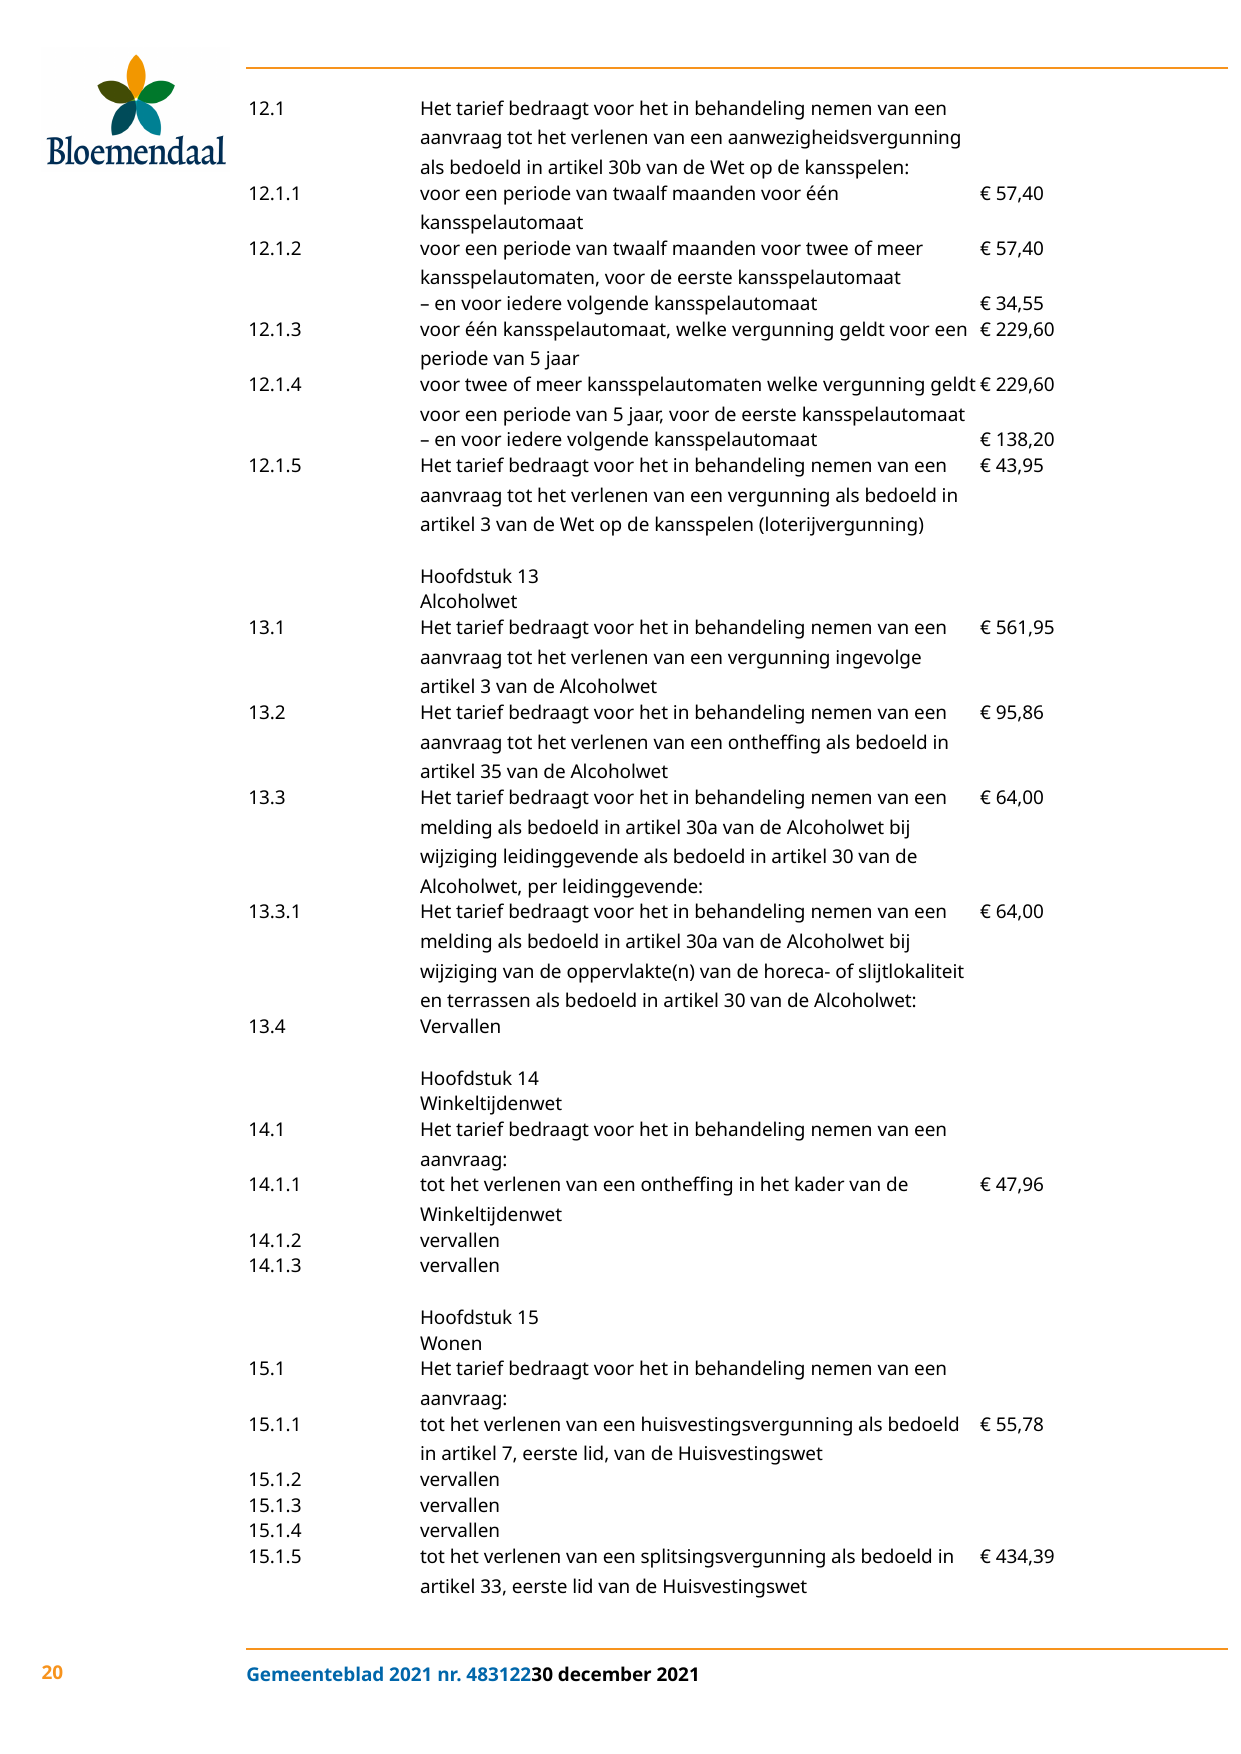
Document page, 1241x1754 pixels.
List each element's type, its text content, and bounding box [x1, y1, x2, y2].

table_cell [980, 95, 1152, 180]
table_cell [980, 1116, 1152, 1171]
table_cell [420, 537, 980, 563]
table_cell 14.1.1 [248, 1171, 420, 1227]
table_cell € 95,86 [980, 699, 1152, 784]
table_cell 15.1.1 [248, 1411, 420, 1466]
table_cell – en voor iedere volgende kansspelautomaat [420, 427, 980, 452]
table_cell tot het verlenen van een ontheffing in het kader van de Winkeltijdenwet [420, 1171, 980, 1227]
table_cell 12.1.2 [248, 235, 420, 290]
table_cell voor een periode van twaalf maanden voor twee of meer kansspelautomaten, voor de eerste kansspelautomaat [420, 235, 980, 290]
table_cell [980, 1355, 1152, 1411]
table_cell Vervallen [420, 1013, 980, 1039]
table_cell tot het verlenen van een huisvestingsvergunning als bedoeld in artikel 7, eerste lid, van de Huisvestingswet [420, 1411, 980, 1466]
table_cell [980, 1518, 1152, 1543]
table_cell [980, 1090, 1152, 1116]
table_cell 13.4 [248, 1013, 420, 1039]
table_cell [980, 537, 1152, 563]
table_cell € 434,39 [980, 1543, 1152, 1598]
table_cell € 43,95 [980, 453, 1152, 537]
table_cell 12.1.4 [248, 371, 420, 427]
table_cell [248, 1330, 420, 1355]
table_cell € 138,20 [980, 427, 1152, 452]
table_cell [248, 1304, 420, 1330]
table_cell [980, 1039, 1152, 1065]
table_cell Het tarief bedraagt voor het in behandeling nemen van een aanvraag tot het verlenen van een aanwezigheidsvergunning als bedoeld in artikel 30b van de Wet op de kansspelen: [420, 95, 980, 180]
picture [41, 47, 231, 172]
table_cell Het tarief bedraagt voor het in behandeling nemen van een aanvraag tot het verlenen van een ontheffing als bedoeld in artikel 35 van de Alcoholwet [420, 699, 980, 784]
table_cell [248, 1039, 420, 1065]
table_cell Hoofdstuk 15 [420, 1304, 980, 1330]
table_cell 12.1.3 [248, 316, 420, 371]
table_cell Het tarief bedraagt voor het in behandeling nemen van een aanvraag: [420, 1355, 980, 1411]
table_cell € 229,60 [980, 316, 1152, 371]
table_cell [980, 1466, 1152, 1492]
table_cell 15.1 [248, 1355, 420, 1411]
table_cell 14.1.2 [248, 1227, 420, 1252]
table_cell € 57,40 [980, 235, 1152, 290]
table_cell Winkeltijdenwet [420, 1090, 980, 1116]
table_cell € 561,95 [980, 615, 1152, 699]
table_cell Het tarief bedraagt voor het in behandeling nemen van een aanvraag: [420, 1116, 980, 1171]
table_cell € 55,78 [980, 1411, 1152, 1466]
table_cell vervallen [420, 1492, 980, 1517]
table_cell [248, 290, 420, 316]
table_cell 12.1.1 [248, 180, 420, 235]
table_cell [248, 427, 420, 452]
table_cell 15.1.3 [248, 1492, 420, 1517]
table_cell Het tarief bedraagt voor het in behandeling nemen van een aanvraag tot het verlenen van een vergunning ingevolge artikel 3 van de Alcoholwet [420, 615, 980, 699]
table_cell [980, 1492, 1152, 1517]
table_cell Wonen [420, 1330, 980, 1355]
table_cell – en voor iedere volgende kansspelautomaat [420, 290, 980, 316]
table_cell Hoofdstuk 14 [420, 1065, 980, 1090]
table_cell [980, 1253, 1152, 1278]
table_cell € 47,96 [980, 1171, 1152, 1227]
table_cell Hoofdstuk 13 [420, 563, 980, 589]
table_cell 13.3.1 [248, 899, 420, 1013]
table_cell [248, 589, 420, 614]
table_cell Het tarief bedraagt voor het in behandeling nemen van een melding als bedoeld in artikel 30a van de Alcoholwet bij wijziging leidinggevende als bedoeld in artikel 30 van de Alcoholwet, per leidinggevende: [420, 784, 980, 899]
table_cell [420, 1039, 980, 1065]
table_cell [980, 1278, 1152, 1304]
table_cell [980, 1330, 1152, 1355]
table_cell Het tarief bedraagt voor het in behandeling nemen van een melding als bedoeld in artikel 30a van de Alcoholwet bij wijziging van de oppervlakte(n) van de horeca- of slijtlokaliteit en terrassen als bedoeld in artikel 30 van de Alcoholwet: [420, 899, 980, 1013]
table_cell vervallen [420, 1466, 980, 1492]
table_cell [248, 1090, 420, 1116]
table_cell [248, 537, 420, 563]
table_cell vervallen [420, 1227, 980, 1252]
table_cell Het tarief bedraagt voor het in behandeling nemen van een aanvraag tot het verlenen van een vergunning als bedoeld in artikel 3 van de Wet op de kansspelen (loterijvergunning) [420, 453, 980, 537]
table_cell [248, 563, 420, 589]
table_cell voor twee of meer kansspelautomaten welke vergunning geldt voor een periode van 5 jaar, voor de eerste kansspelautomaat [420, 371, 980, 427]
table_cell € 64,00 [980, 784, 1152, 899]
table_cell [980, 1065, 1152, 1090]
table_cell [980, 1013, 1152, 1039]
table_cell 15.1.5 [248, 1543, 420, 1598]
table_cell voor één kansspelautomaat, welke vergunning geldt voor een periode van 5 jaar [420, 316, 980, 371]
table_cell vervallen [420, 1518, 980, 1543]
table_cell tot het verlenen van een splitsingsvergunning als bedoeld in artikel 33, eerste lid van de Huisvestingswet [420, 1543, 980, 1598]
table_cell [980, 589, 1152, 614]
table_cell [980, 1304, 1152, 1330]
table_cell 13.2 [248, 699, 420, 784]
table_cell [980, 563, 1152, 589]
table_cell Alcoholwet [420, 589, 980, 614]
table_cell 12.1.5 [248, 453, 420, 537]
table_cell € 64,00 [980, 899, 1152, 1013]
table_cell 12.1 [248, 95, 420, 180]
table_cell [248, 1065, 420, 1090]
table_cell [420, 1278, 980, 1304]
table_cell 13.3 [248, 784, 420, 899]
table_cell € 34,55 [980, 290, 1152, 316]
table_cell € 229,60 [980, 371, 1152, 427]
table_cell vervallen [420, 1253, 980, 1278]
table_cell 15.1.4 [248, 1518, 420, 1543]
table_cell 13.1 [248, 615, 420, 699]
table_cell voor een periode van twaalf maanden voor één kansspelautomaat [420, 180, 980, 235]
table_cell € 57,40 [980, 180, 1152, 235]
table_cell 15.1.2 [248, 1466, 420, 1492]
table_cell 14.1 [248, 1116, 420, 1171]
table_cell [980, 1227, 1152, 1252]
table_cell 14.1.3 [248, 1253, 420, 1278]
table_cell [248, 1278, 420, 1304]
